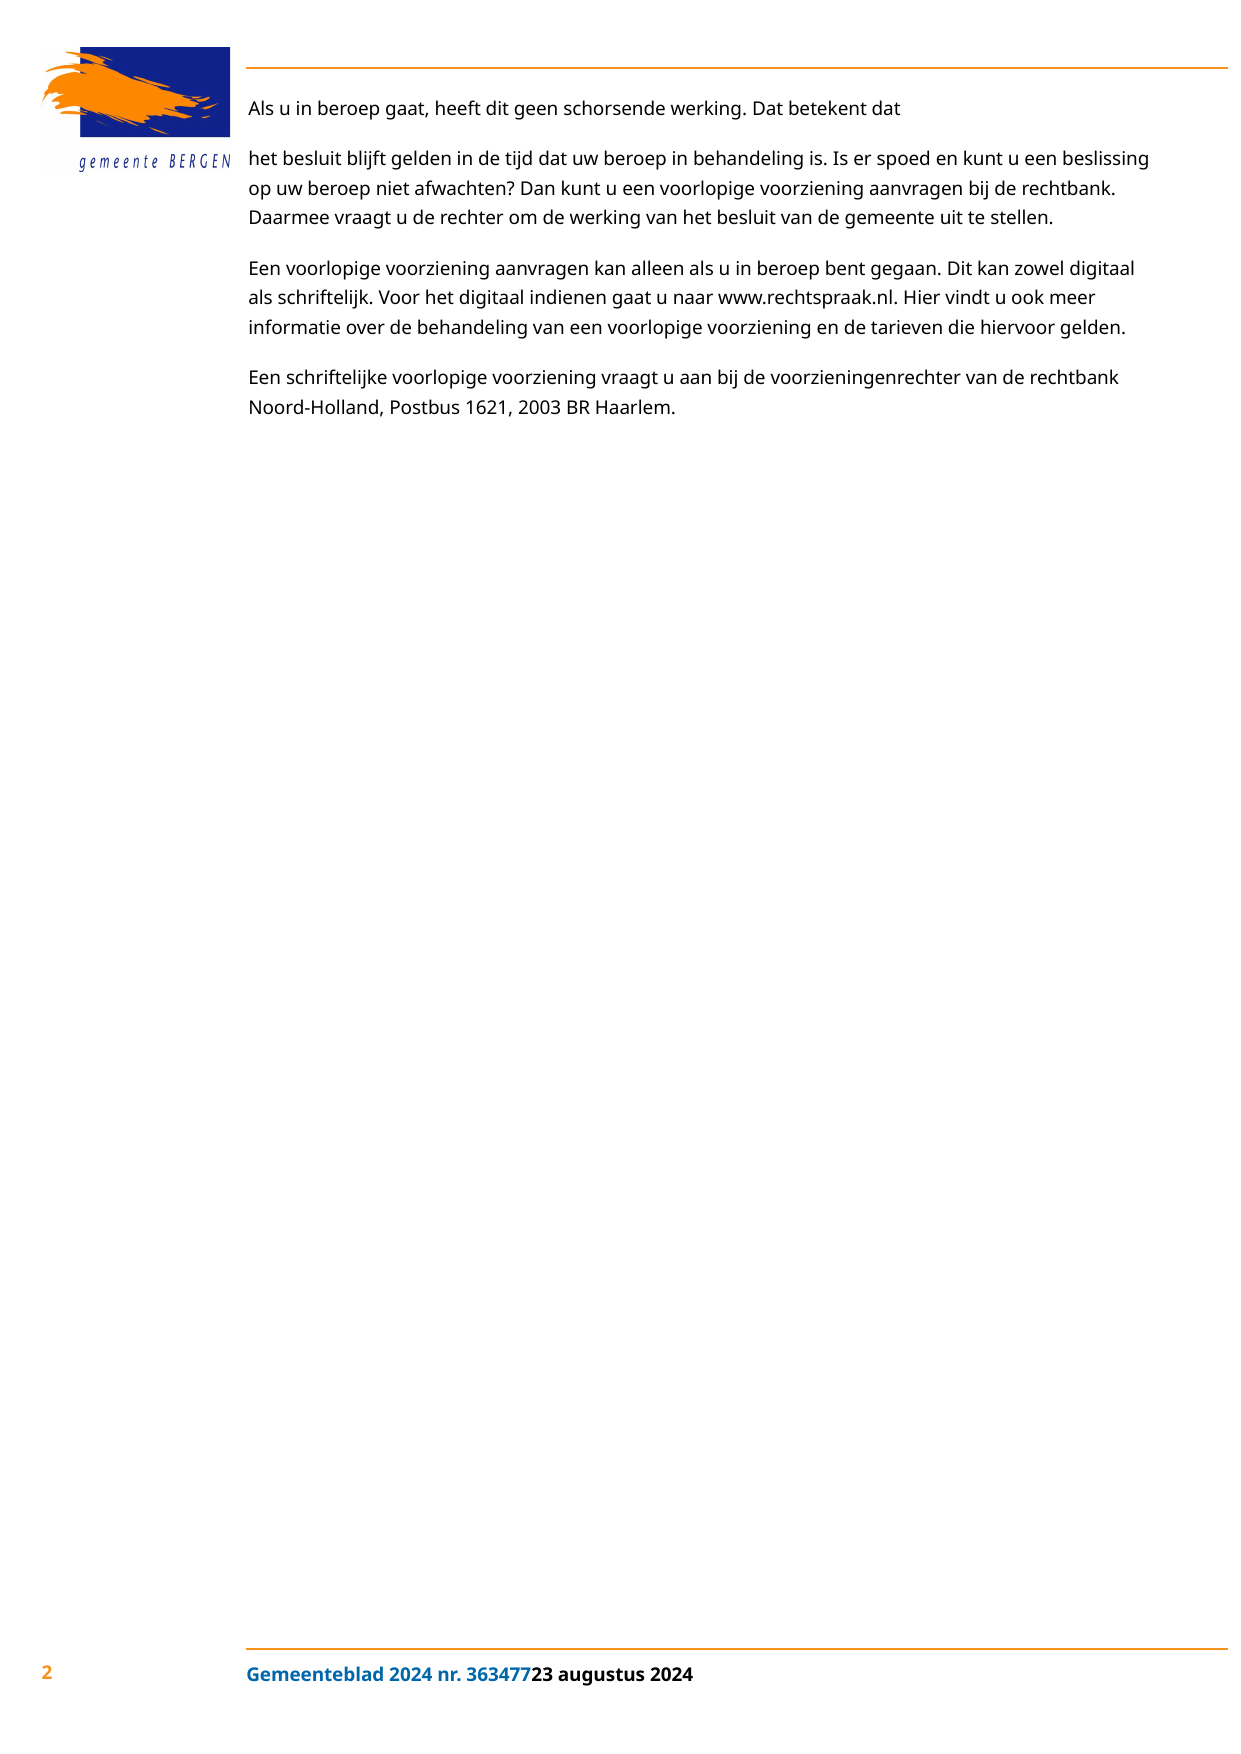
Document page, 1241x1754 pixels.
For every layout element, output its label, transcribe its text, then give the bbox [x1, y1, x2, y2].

text Een schriftelijke voorlopige voorziening vraagt u aan bij de voorzieningenrechter van de rechtbank Noord-Holland, Postbus 1621, 2003 BR Haarlem. [248, 364, 1152, 420]
text het besluit blijft gelden in de tijd dat uw beroep in behandeling is. Is er spoed en kunt u een beslissing op uw beroep niet afwachten? Dan kunt u een voorlopige voorziening aanvragen bij de rechtbank. Daarmee vraagt u de rechter om de werking van het besluit van de gemeente uit te stellen. [248, 145, 1152, 230]
text Als u in beroep gaat, heeft dit geen schorsende werking. Dat betekent dat [248, 95, 1152, 121]
text Een voorlopige voorziening aanvragen kan alleen als u in beroep bent gegaan. Dit kan zowel digitaal als schriftelijk. Voor het digitaal indienen gaat u naar www.rechtspraak.nl. Hier vindt u ook meer informatie over de behandeling van een voorlopige voorziening en de tarieven die hiervoor gelden. [248, 255, 1152, 340]
picture [41, 47, 231, 172]
